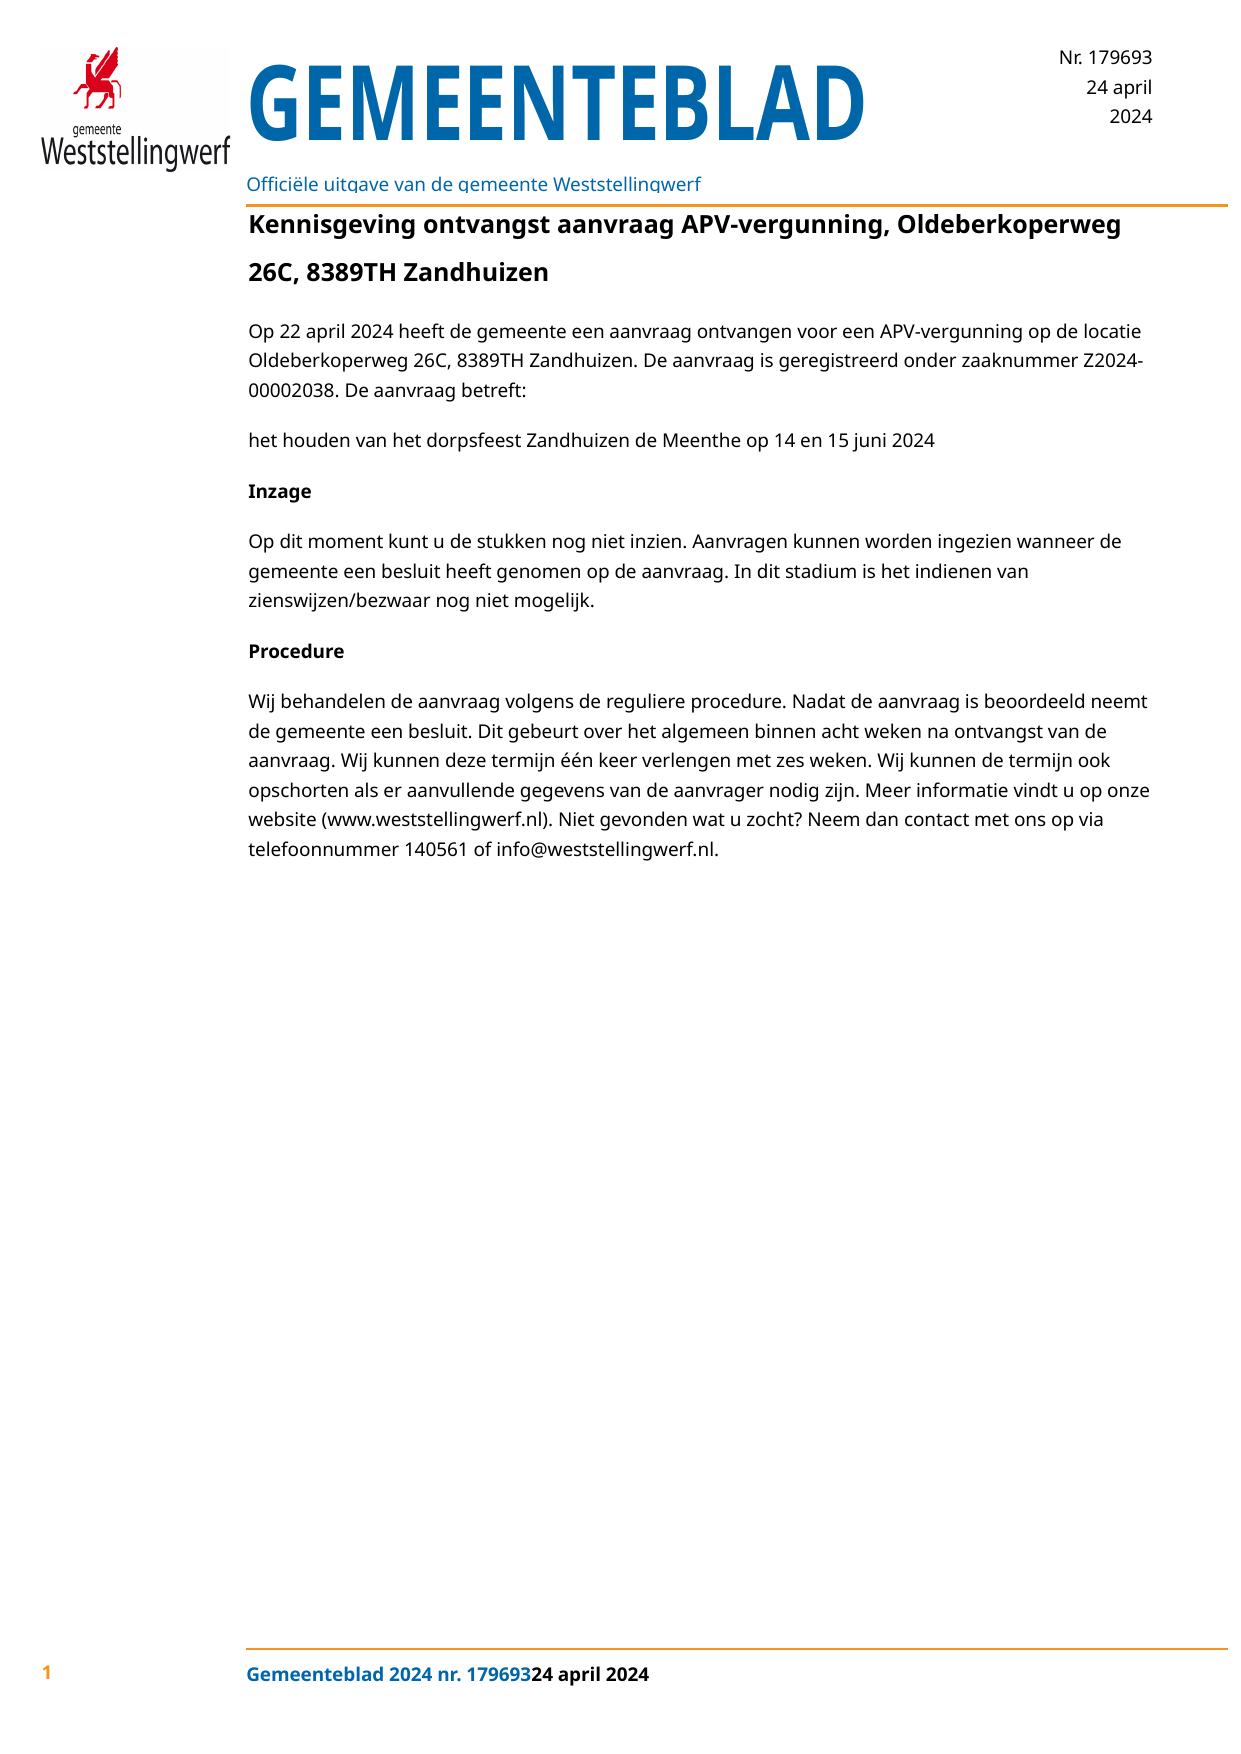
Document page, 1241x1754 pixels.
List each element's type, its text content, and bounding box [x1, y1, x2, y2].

text Kennisgeving ontvangst aanvraag APV-vergunning, Oldeberkoperweg 26C, 8389TH Zandhuizen [248, 207, 1152, 288]
text Wij behandelen de aanvraag volgens de reguliere procedure. Nadat de aanvraag is beoordeeld neemt de gemeente een besluit. Dit gebeurt over het algemeen binnen acht weken na ontvangst van de aanvraag. Wij kunnen deze termijn één keer verlengen met zes weken. Wij kunnen de termijn ook opschorten als er aanvullende gegevens van de aanvrager nodig zijn. Meer informatie vindt u op onze website (www.weststellingwerf.nl). Niet gevonden wat u zocht? Neem dan contact met ons op via telefoonnummer 140561 of info@weststellingwerf.nl. [248, 688, 1152, 862]
text Procedure [248, 638, 1152, 664]
text Inzage [248, 478, 1152, 504]
text Op 22 april 2024 heeft de gemeente een aanvraag ontvangen voor een APV-vergunning op de locatie Oldeberkoperweg 26C, 8389TH Zandhuizen. De aanvraag is geregistreerd onder zaaknummer Z2024-00002038. De aanvraag betreft: [248, 318, 1152, 403]
text Op dit moment kunt u de stukken nog niet inzien. Aanvragen kunnen worden ingezien wanneer de gemeente een besluit heeft genomen op de aanvraag. In dit stadium is het indienen van zienswijzen/bezwaar nog niet mogelijk. [248, 528, 1152, 613]
text het houden van het dorpsfeest Zandhuizen de Meenthe op 14 en 15 juni 2024 [248, 427, 1152, 453]
picture [41, 47, 231, 172]
